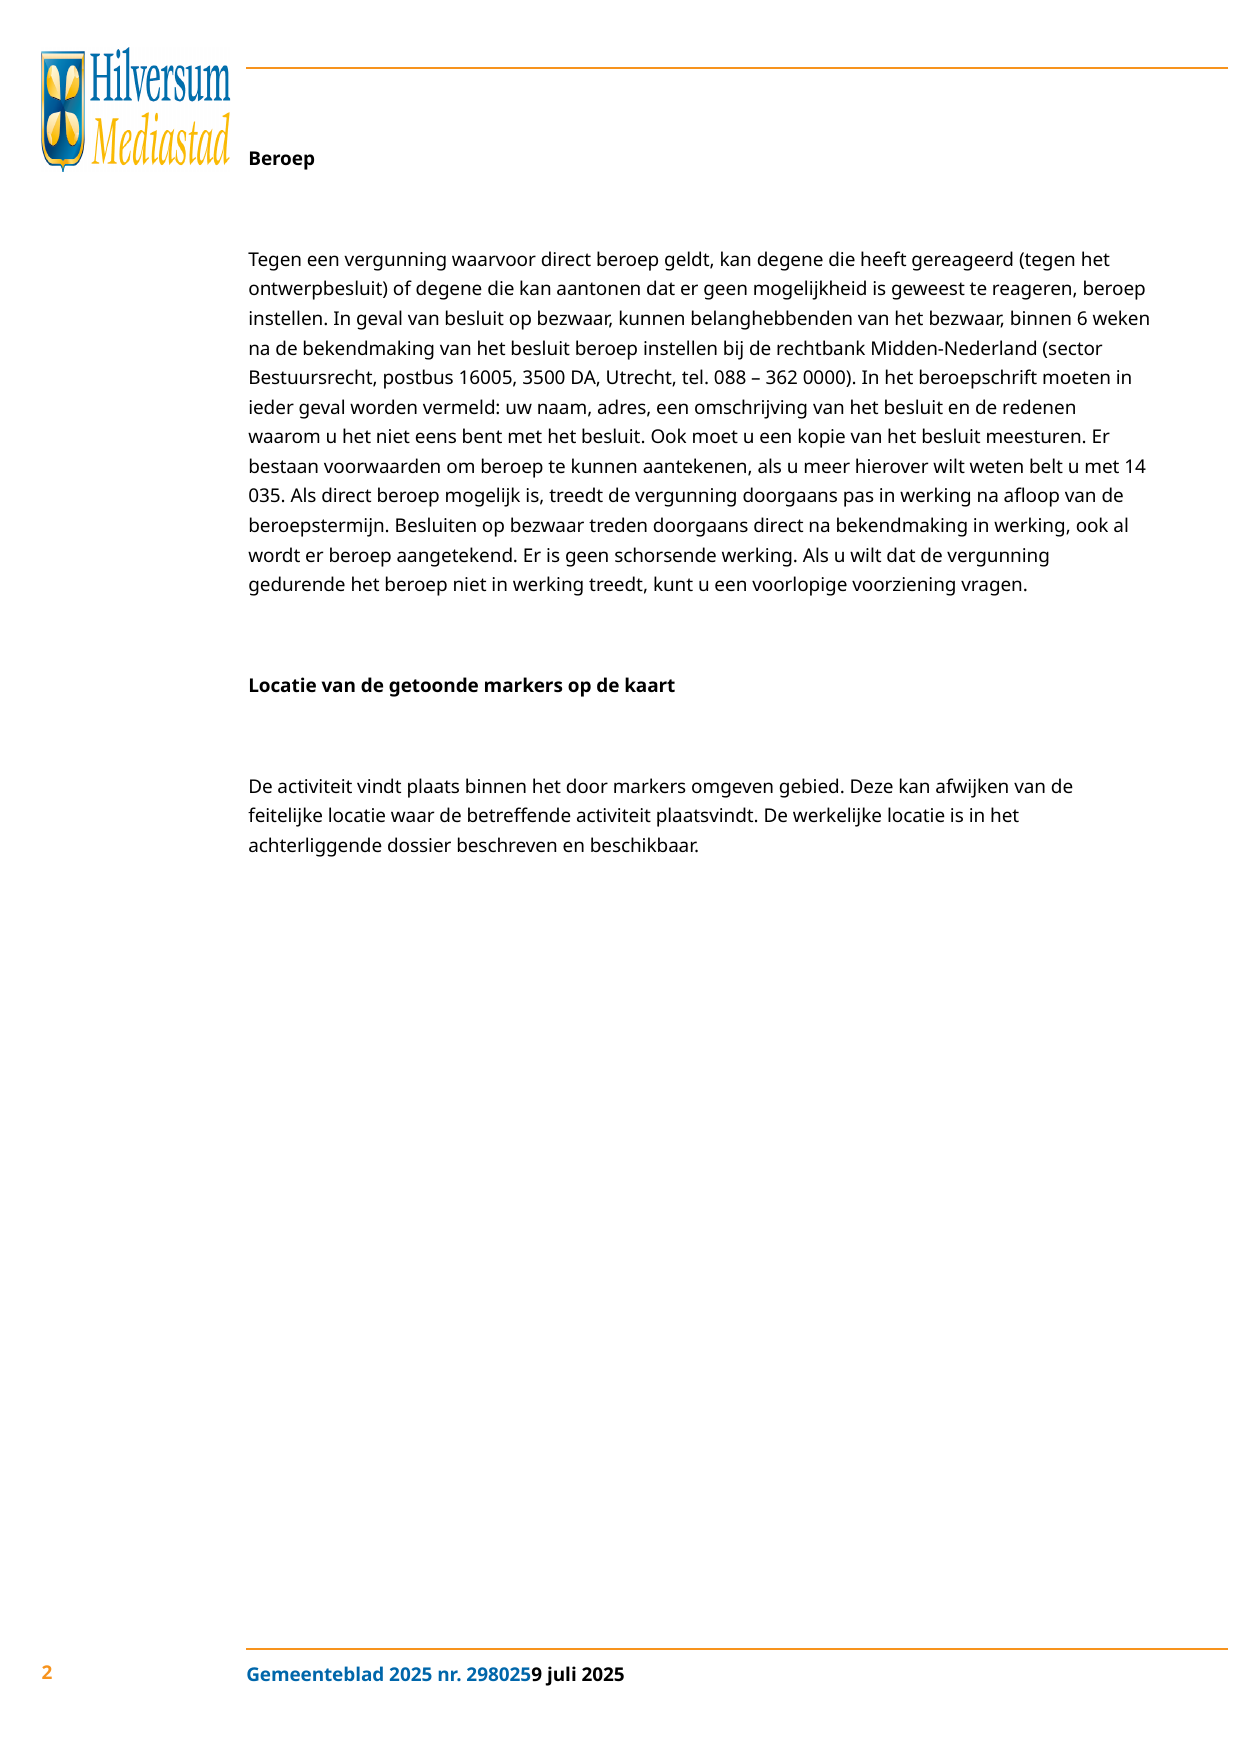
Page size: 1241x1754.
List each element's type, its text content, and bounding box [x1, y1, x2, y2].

text De activiteit vindt plaats binnen het door markers omgeven gebied. Deze kan afwijken van de feitelijke locatie waar de betreffende activiteit plaatsvindt. De werkelijke locatie is in het achterliggende dossier beschreven en beschikbaar. [248, 773, 1152, 858]
text Tegen een vergunning waarvoor direct beroep geldt, kan degene die heeft gereageerd (tegen het ontwerpbesluit) of degene die kan aantonen dat er geen mogelijkheid is geweest te reageren, beroep instellen. In geval van besluit op bezwaar, kunnen belanghebbenden van het bezwaar, binnen 6 weken na de bekendmaking van het besluit beroep instellen bij de rechtbank Midden-Nederland (sector Bestuursrecht, postbus 16005, 3500 DA, Utrecht, tel. 088 – 362 0000). In het beroepschrift moeten in ieder geval worden vermeld: uw naam, adres, een omschrijving van het besluit en de redenen waarom u het niet eens bent met het besluit. Ook moet u een kopie van het besluit meesturen. Er bestaan voorwaarden om beroep te kunnen aantekenen, als u meer hierover wilt weten belt u met 14 035. Als direct beroep mogelijk is, treedt de vergunning doorgaans pas in werking na afloop van de beroepstermijn. Besluiten op bezwaar treden doorgaans direct na bekendmaking in werking, ook al wordt er beroep aangetekend. Er is geen schorsende werking. Als u wilt dat de vergunning gedurende het beroep niet in werking treedt, kunt u een voorlopige voorziening vragen. [248, 246, 1152, 597]
text Beroep [248, 145, 1152, 171]
picture [41, 47, 231, 172]
text Locatie van de getoonde markers op de kaart [248, 672, 1152, 698]
